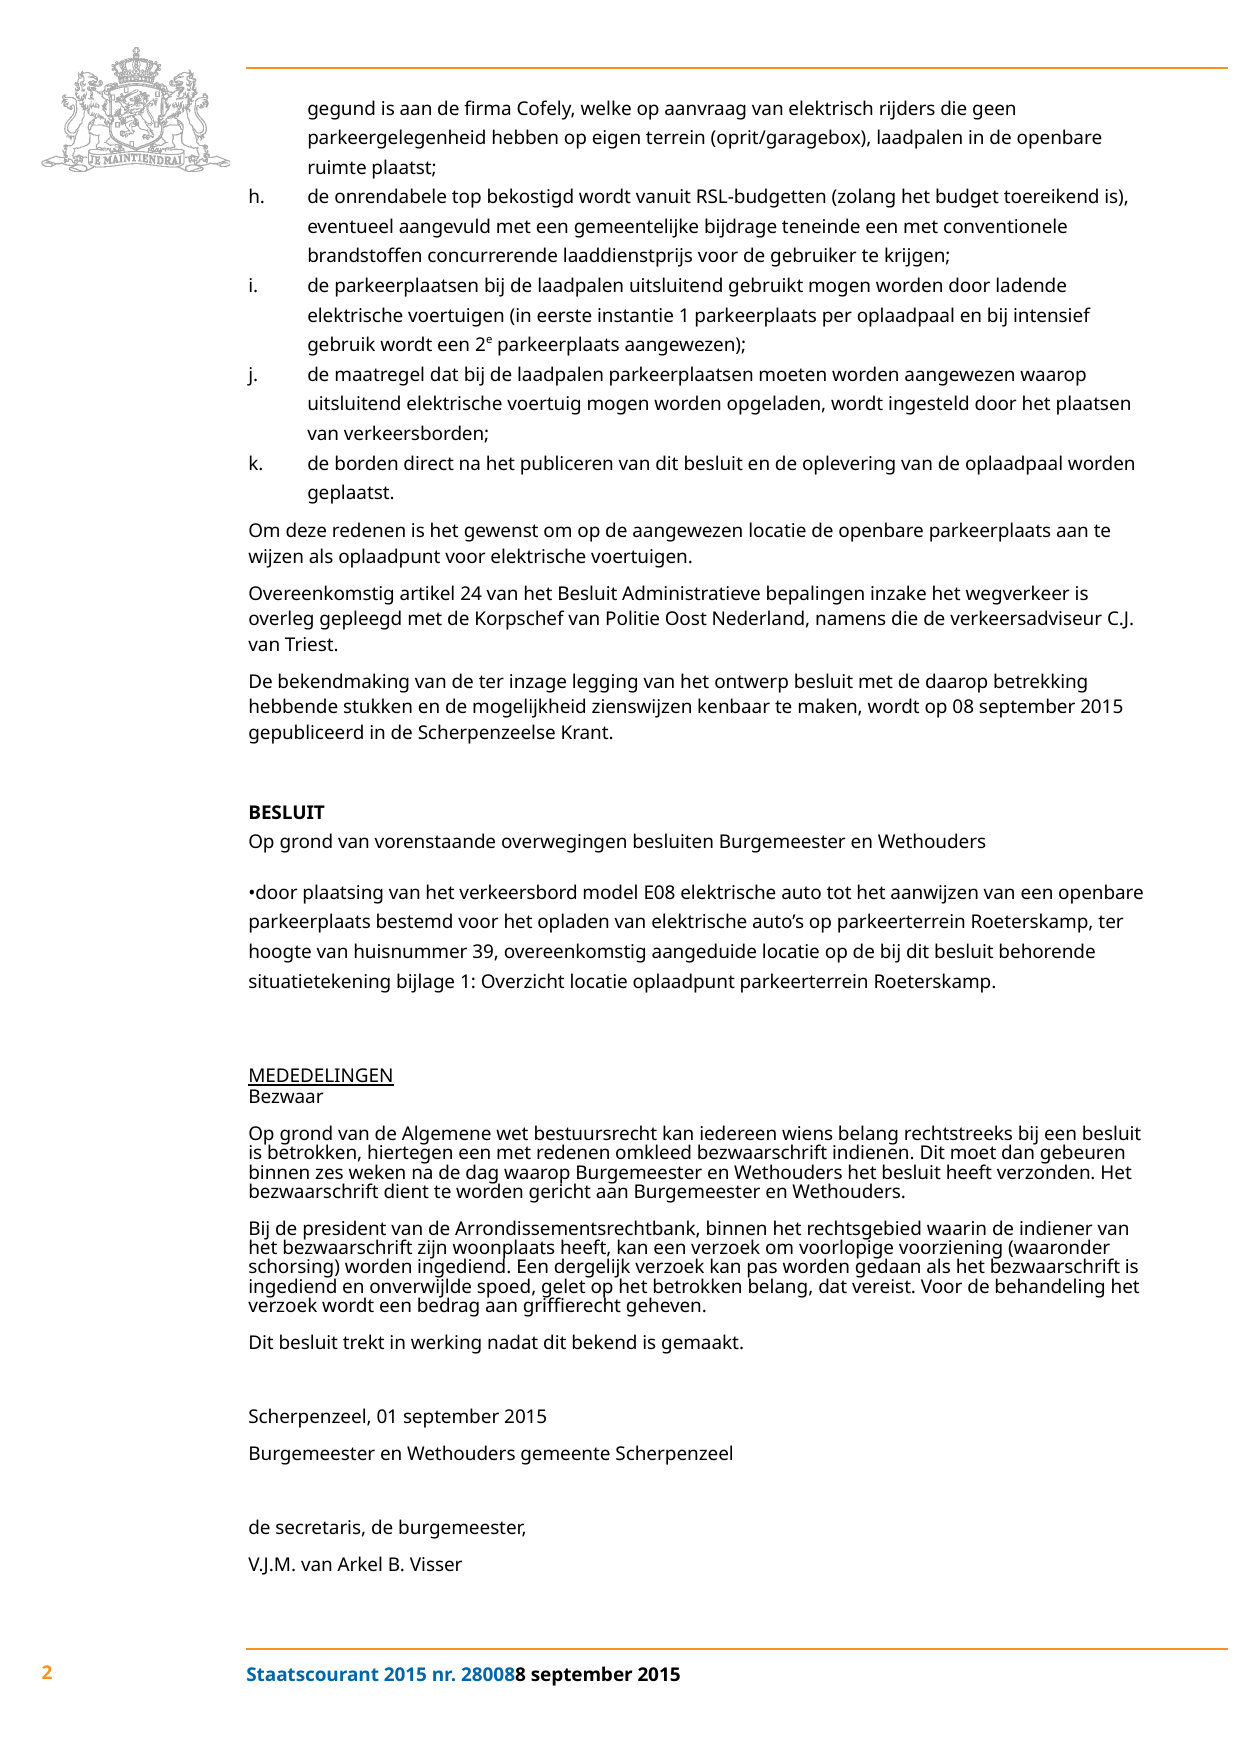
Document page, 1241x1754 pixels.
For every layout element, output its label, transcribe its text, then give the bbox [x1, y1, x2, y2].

list de onrendabele top bekostigd wordt vanuit RSL-budgetten (zolang het budget toereikend is), eventueel aangevuld met een gemeentelijke bijdrage teneinde een met conventionele brandstoffen concurrerende laaddienstprijs voor de gebruiker te krijgen; [248, 183, 1152, 268]
list de borden direct na het publiceren van dit besluit en de oplevering van de oplaadpaal worden geplaatst. [248, 450, 1152, 505]
text Op grond van vorenstaande overwegingen besluiten Burgemeester en Wethouders [248, 829, 1152, 854]
list gegund is aan de firma Cofely, welke op aanvraag van elektrisch rijders die geen parkeergelegenheid hebben op eigen terrein (oprit/garagebox), laadpalen in de openbare ruimte plaatst; [248, 95, 1152, 180]
text Overeenkomstig artikel 24 van het Besluit Administratieve bepalingen inzake het wegverkeer is overleg gepleegd met de Korpschef van Politie Oost Nederland, namens die de verkeersadviseur C.J. van Triest. [248, 580, 1152, 657]
text V.J.M. van Arkel B. Visser [248, 1556, 1152, 1575]
text de secretaris, de burgemeester, [248, 1519, 1152, 1538]
text Dit besluit trekt in werking nadat dit bekend is gemaakt. [248, 1334, 1152, 1353]
text Op grond van de Algemene wet bestuursrecht kan iedereen wiens belang rechtstreeks bij een besluit is betrokken, hiertegen een met redenen omkleed bezwaarschrift indienen. Dit moet dan gebeuren binnen zes weken na de dag waarop Burgemeester en Wethouders het besluit heeft verzonden. Het bezwaarschrift dient te worden gericht aan Burgemeester en Wethouders. [248, 1125, 1152, 1202]
text MEDEDELINGEN [248, 1062, 1152, 1088]
text Bezwaar [248, 1088, 1152, 1107]
text Bij de president van de Arrondissementsrechtbank, binnen het rechtsgebied waarin de indiener van het bezwaarschrift zijn woonplaats heeft, kan een verzoek om voorlopige voorziening (waaronder schorsing) worden ingediend. Een dergelijk verzoek kan pas worden gedaan als het bezwaarschrift is ingediend en onverwijlde spoed, gelet op het betrokken belang, dat vereist. Voor de behandeling het verzoek wordt een bedrag aan griffierecht geheven. [248, 1220, 1152, 1316]
text Om deze redenen is het gewenst om op de aangewezen locatie de openbare parkeerplaats aan te wijzen als oplaadpunt voor elektrische voertuigen. [248, 517, 1152, 569]
text BESLUIT [248, 799, 1152, 825]
text Burgemeester en Wethouders gemeente Scherpenzeel [248, 1445, 1152, 1464]
list de maatregel dat bij de laadpalen parkeerplaatsen moeten worden aangewezen waarop uitsluitend elektrische voertuig mogen worden opgeladen, wordt ingesteld door het plaatsen van verkeersborden; [248, 361, 1152, 446]
list de parkeerplaatsen bij de laadpalen uitsluitend gebruikt mogen worden door ladende elektrische voertuigen (in eerste instantie 1 parkeerplaats per oplaadpaal en bij intensief gebruik wordt een 2e parkeerplaats aangewezen); [248, 272, 1152, 357]
text •door plaatsing van het verkeersbord model E08 elektrische auto tot het aanwijzen van een openbare parkeerplaats bestemd voor het opladen van elektrische auto’s op parkeerterrein Roeterskamp, ter hoogte van huisnummer 39, overeenkomstig aangeduide locatie op de bij dit besluit behorende situatietekening bijlage 1: Overzicht locatie oplaadpunt parkeerterrein Roeterskamp. [248, 879, 1152, 993]
picture [41, 47, 231, 172]
text Scherpenzeel, 01 september 2015 [248, 1408, 1152, 1427]
text De bekendmaking van de ter inzage legging van het ontwerp besluit met de daarop betrekking hebbende stukken en de mogelijkheid zienswijzen kenbaar te maken, wordt op 08 september 2015 gepubliceerd in de Scherpenzeelse Krant. [248, 668, 1152, 745]
